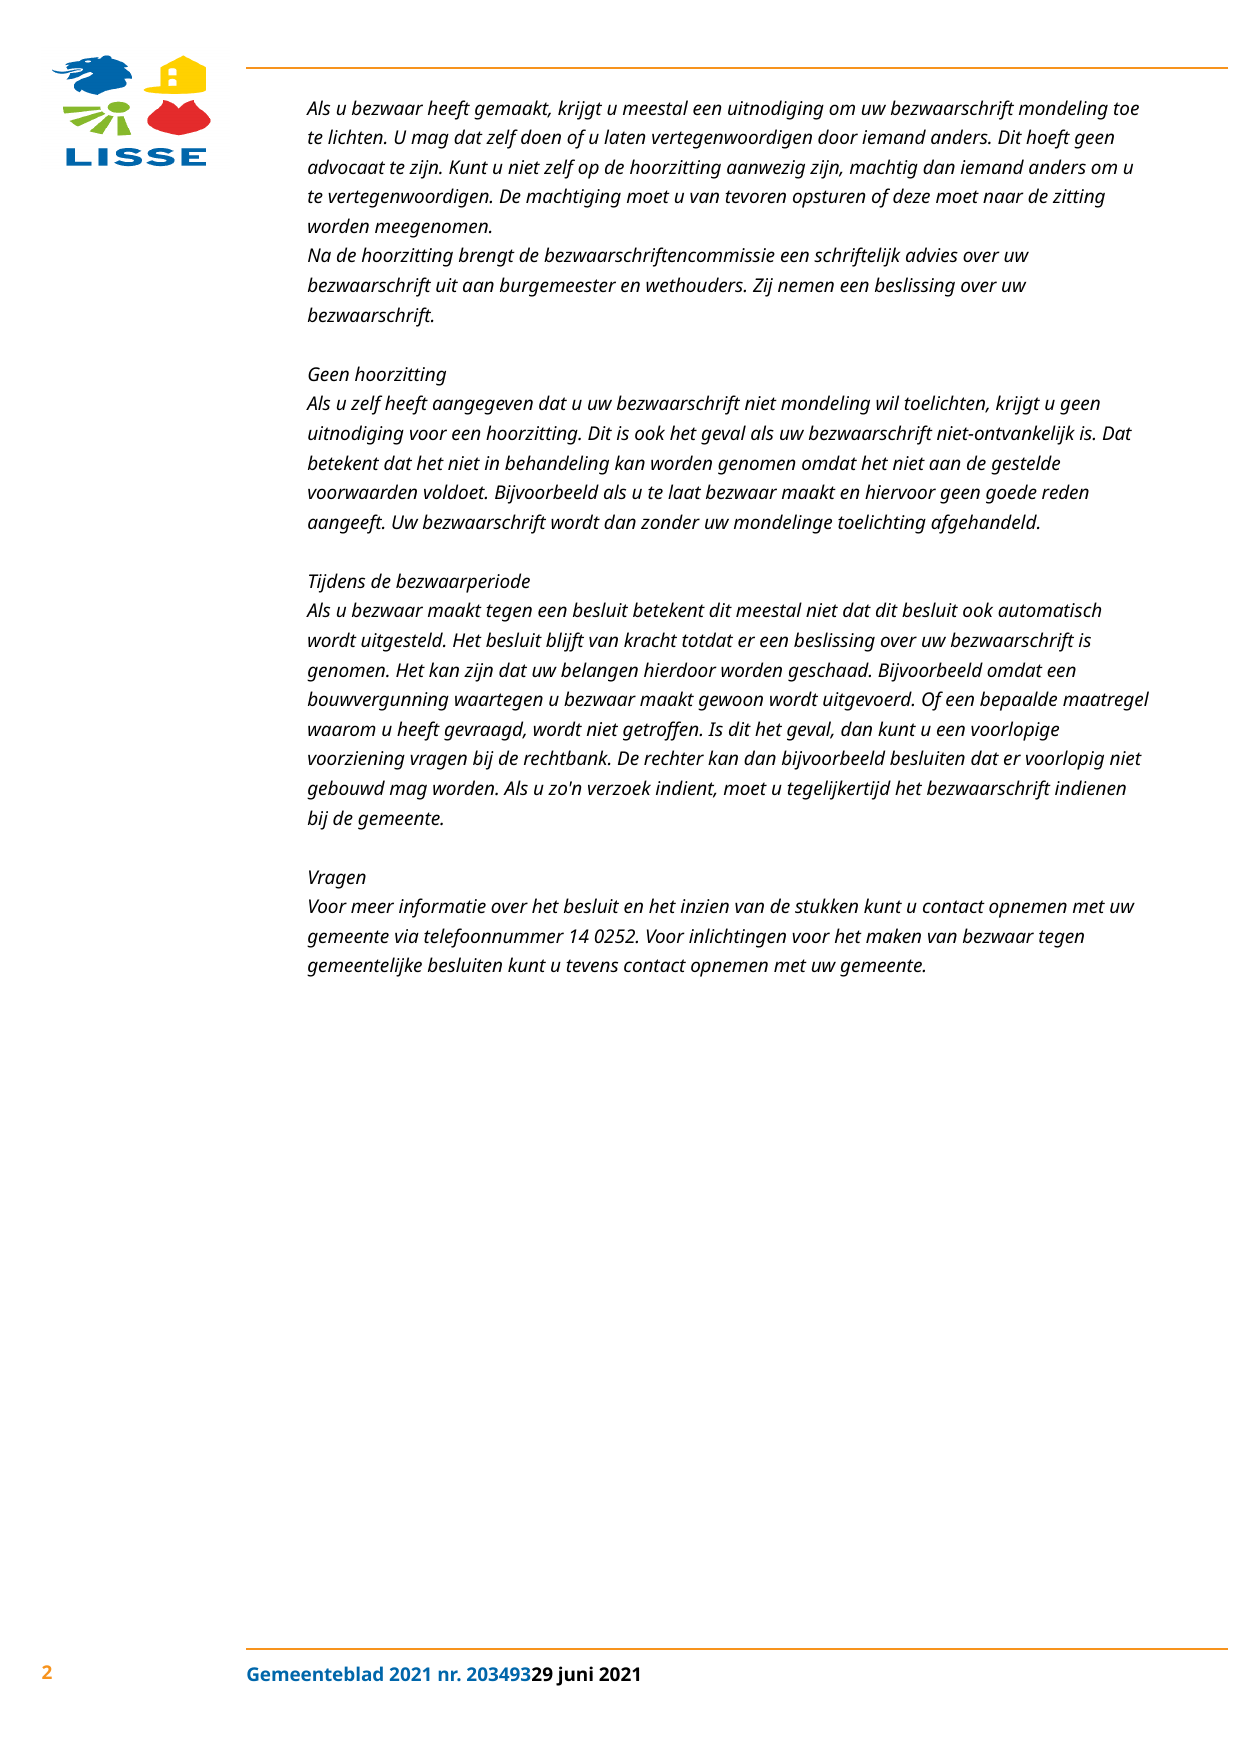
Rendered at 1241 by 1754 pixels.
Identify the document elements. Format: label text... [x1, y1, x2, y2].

list Als u zelf heeft aangegeven dat u uw bezwaarschrift niet mondeling wil toelichten, krijgt u geen uitnodiging voor een hoorzitting. Dit is ook het geval als uw bezwaarschrift niet-ontvankelijk is. Dat betekent dat het niet in behandeling kan worden genomen omdat het niet aan de gestelde voorwaarden voldoet. Bijvoorbeeld als u te laat bezwaar maakt en hiervoor geen goede reden aangeeft. Uw bezwaarschrift wordt dan zonder uw mondelinge toelichting afgehandeld. [248, 391, 1152, 535]
list Als u bezwaar heeft gemaakt, krijgt u meestal een uitnodiging om uw bezwaarschrift mondeling toe te lichten. U mag dat zelf doen of u laten vertegenwoordigen door iemand anders. Dit hoeft geen advocaat te zijn. Kunt u niet zelf op de hoorzitting aanwezig zijn, machtig dan iemand anders om u te vertegenwoordigen. De machtiging moet u van tevoren opsturen of deze moet naar de zitting worden meegenomen. [248, 95, 1152, 239]
picture [41, 47, 231, 172]
list Voor meer informatie over het besluit en het inzien van de stukken kunt u contact opnemen met uw gemeente via telefoonnummer 14 0252. Voor inlichtingen voor het maken van bezwaar tegen gemeentelijke besluiten kunt u tevens contact opnemen met uw gemeente. [248, 893, 1152, 978]
list Na de hoorzitting brengt de bezwaarschriftencommissie een schriftelijk advies over uw bezwaarschrift uit aan burgemeester en wethouders. Zij nemen een beslissing over uw bezwaarschrift. [248, 243, 1152, 328]
list Geen hoorzitting [248, 361, 1152, 387]
list Tijdens de bezwaarperiode [248, 568, 1152, 594]
list Vragen [248, 864, 1152, 890]
list Als u bezwaar maakt tegen een besluit betekent dit meestal niet dat dit besluit ook automatisch wordt uitgesteld. Het besluit blijft van kracht totdat er een beslissing over uw bezwaarschrift is genomen. Het kan zijn dat uw belangen hierdoor worden geschaad. Bijvoorbeeld omdat een bouwvergunning waartegen u bezwaar maakt gewoon wordt uitgevoerd. Of een bepaalde maatregel waarom u heeft gevraagd, wordt niet getroffen. Is dit het geval, dan kunt u een voorlopige voorziening vragen bij de rechtbank. De rechter kan dan bijvoorbeeld besluiten dat er voorlopig niet gebouwd mag worden. Als u zo'n verzoek indient, moet u tegelijkertijd het bezwaarschrift indienen bij de gemeente. [248, 598, 1152, 831]
